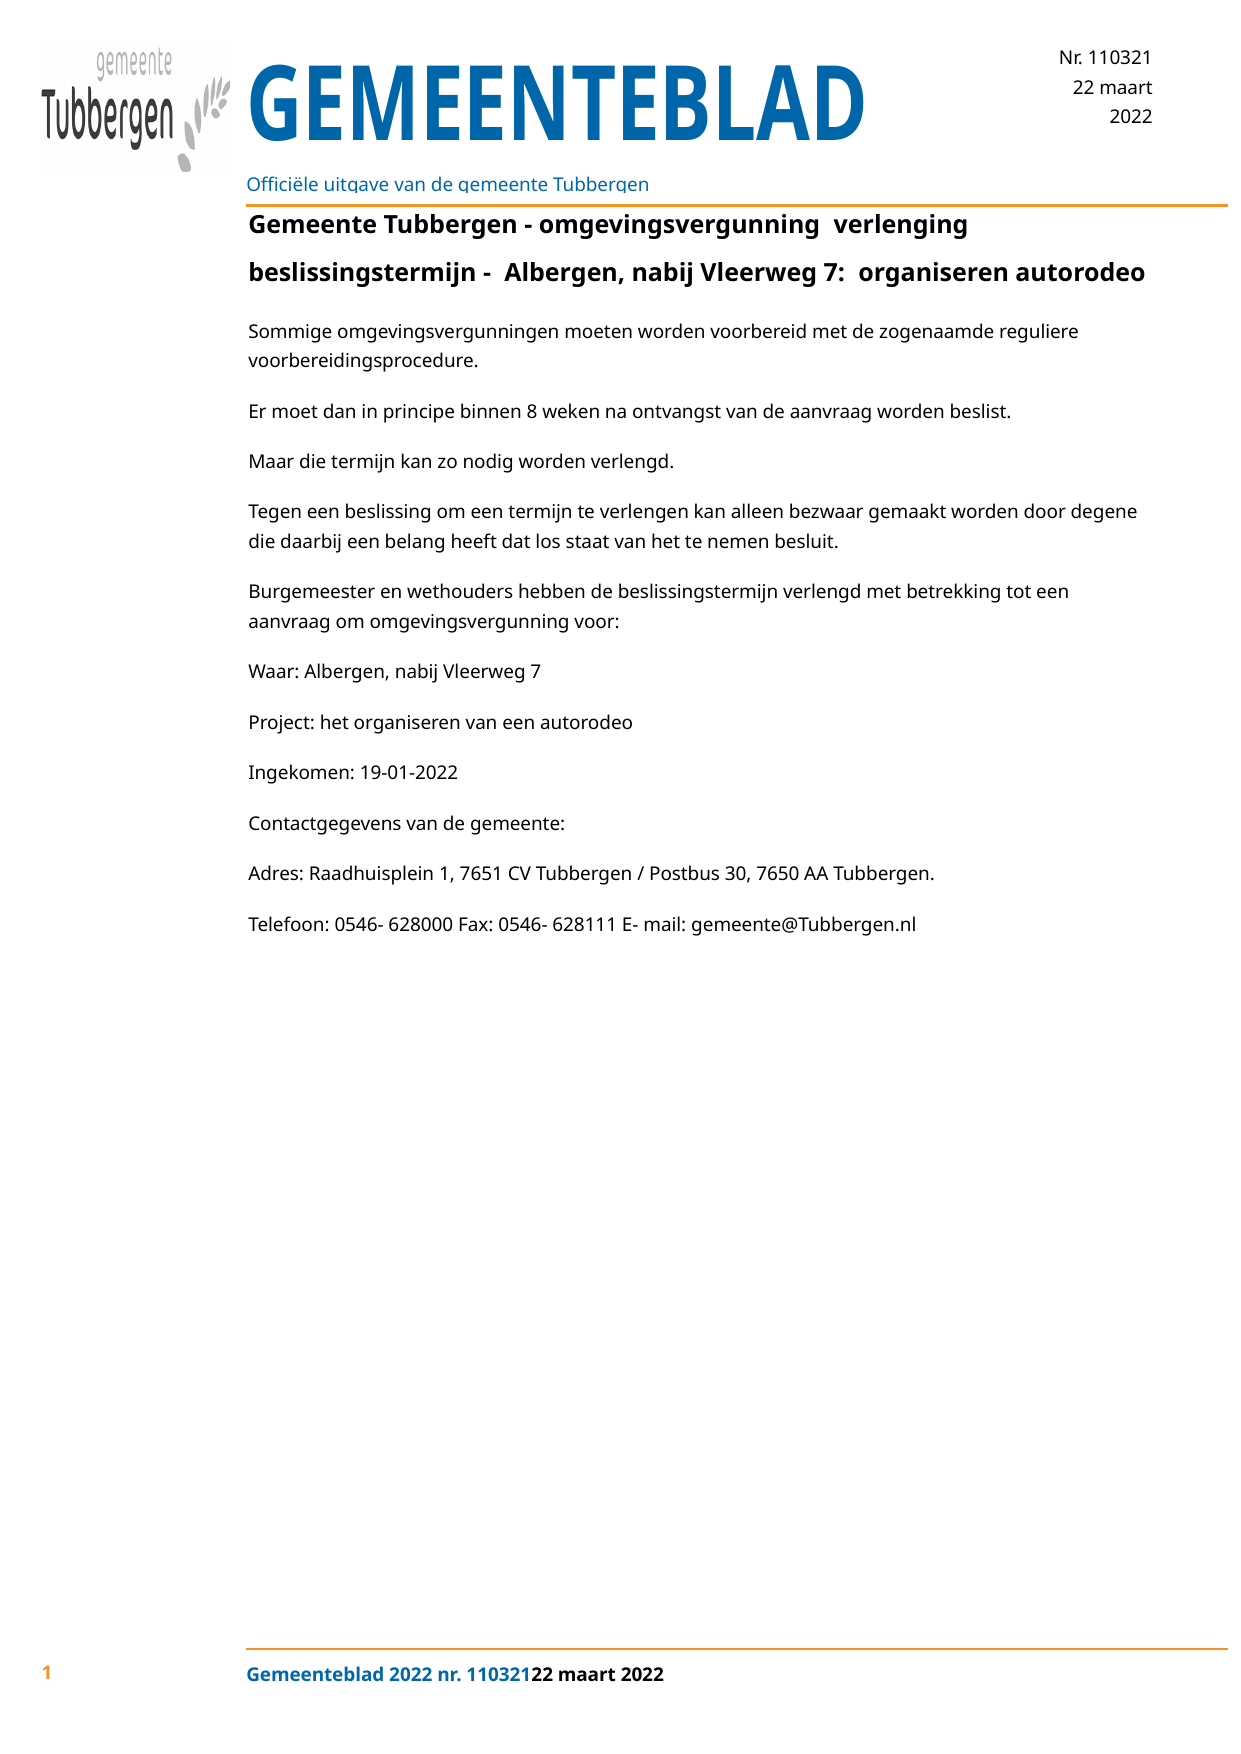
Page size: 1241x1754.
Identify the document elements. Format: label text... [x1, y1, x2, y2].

text Adres: Raadhuisplein 1, 7651 CV Tubbergen / Postbus 30, 7650 AA Tubbergen. [248, 860, 1152, 886]
picture [41, 47, 231, 172]
text Telefoon: 0546- 628000 Fax: 0546- 628111 E- mail: gemeente@Tubbergen.nl [248, 911, 1152, 937]
text Ingekomen: 19-01-2022 [248, 759, 1152, 785]
text Contactgegevens van de gemeente: [248, 810, 1152, 836]
text Waar: Albergen, nabij Vleerweg 7 [248, 659, 1152, 684]
text Sommige omgevingsvergunningen moeten worden voorbereid met de zogenaamde reguliere voorbereidingsprocedure. [248, 318, 1152, 373]
text Er moet dan in principe binnen 8 weken na ontvangst van de aanvraag worden beslist. [248, 398, 1152, 424]
text Project: het organiseren van een autorodeo [248, 709, 1152, 735]
text Gemeente Tubbergen - omgevingsvergunning verlenging beslissingstermijn - Albergen, nabij Vleerweg 7: organiseren autorodeo [248, 207, 1152, 288]
text Maar die termijn kan zo nodig worden verlengd. [248, 448, 1152, 474]
text Burgemeester en wethouders hebben de beslissingstermijn verlengd met betrekking tot een aanvraag om omgevingsvergunning voor: [248, 579, 1152, 634]
text Tegen een beslissing om een termijn te verlengen kan alleen bezwaar gemaakt worden door degene die daarbij een belang heeft dat los staat van het te nemen besluit. [248, 499, 1152, 554]
